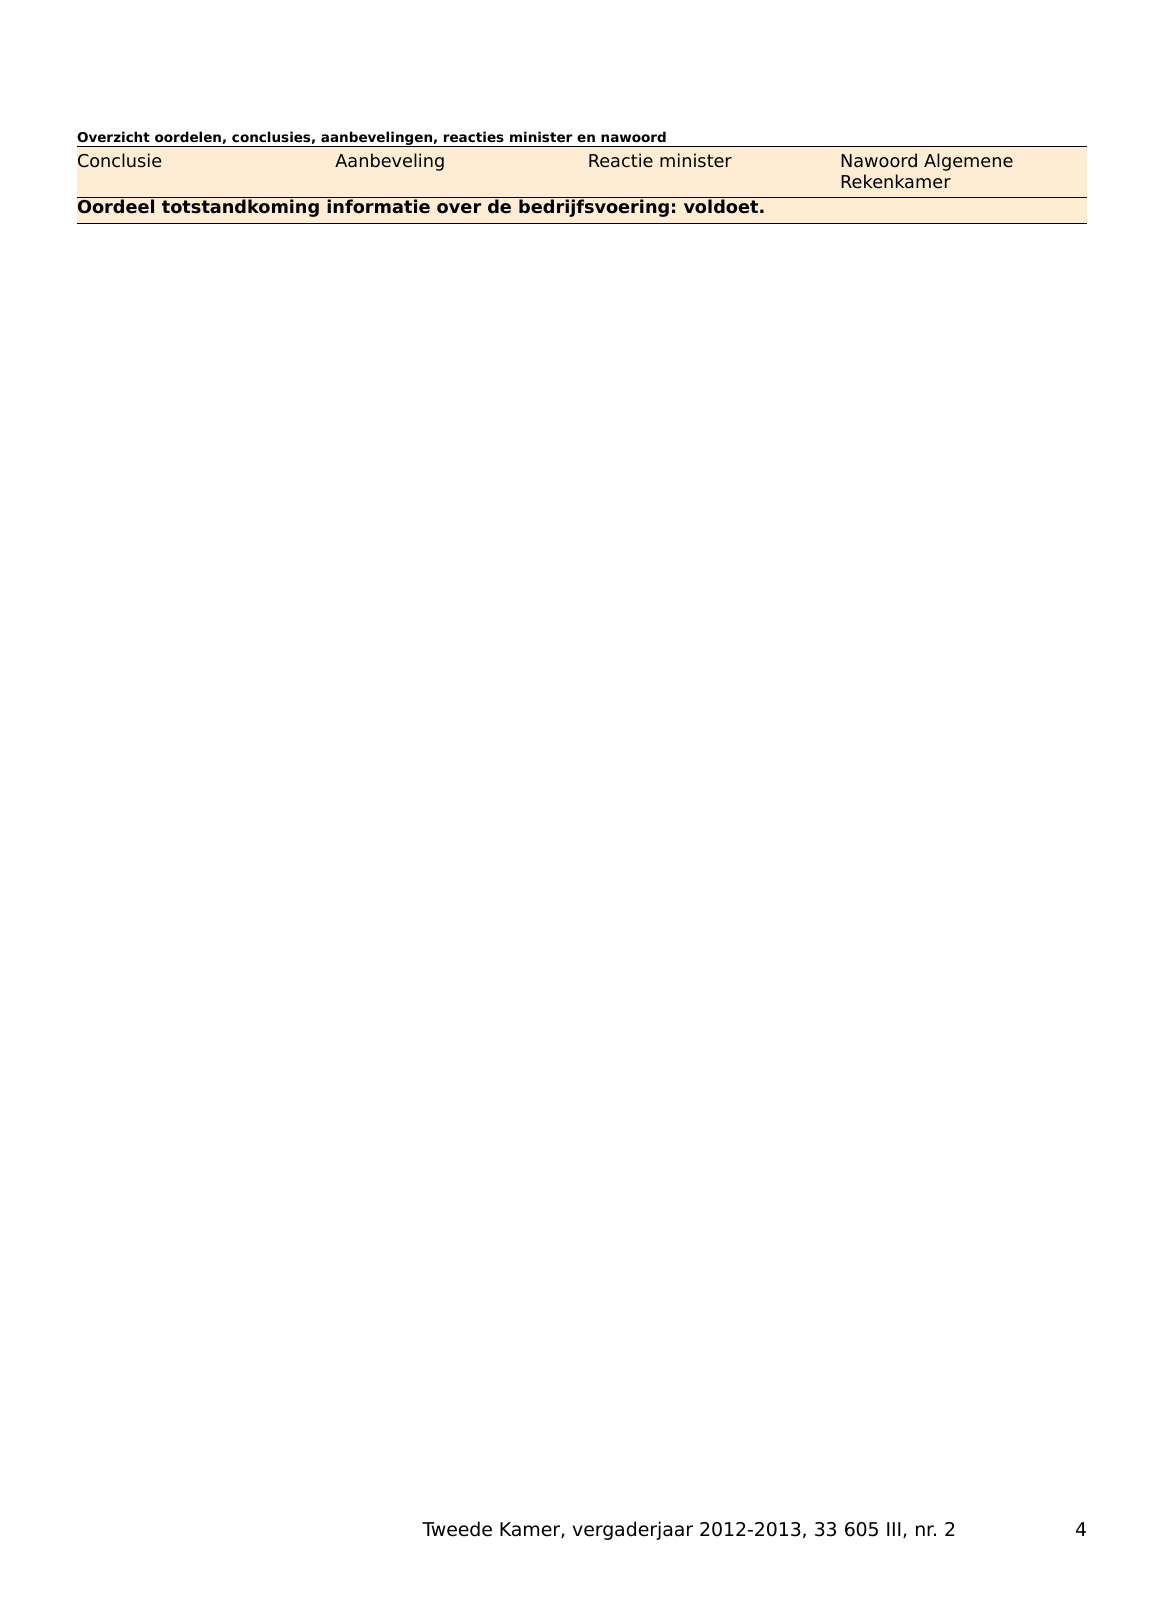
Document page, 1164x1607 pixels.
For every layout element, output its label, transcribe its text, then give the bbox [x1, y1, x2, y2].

table_header Overzicht oordelen, conclusies, aanbevelingen, reacties minister en nawoord [77, 130, 1087, 146]
table_cell Reactie minister [582, 147, 834, 197]
table_cell Aanbeveling [329, 147, 582, 197]
table_cell Nawoord Algemene Rekenkamer [834, 147, 1087, 197]
table_cell Oordeel totstandkoming informatie over de bedrijfsvoering: voldoet. [77, 198, 1087, 223]
table_cell Conclusie [77, 147, 329, 197]
